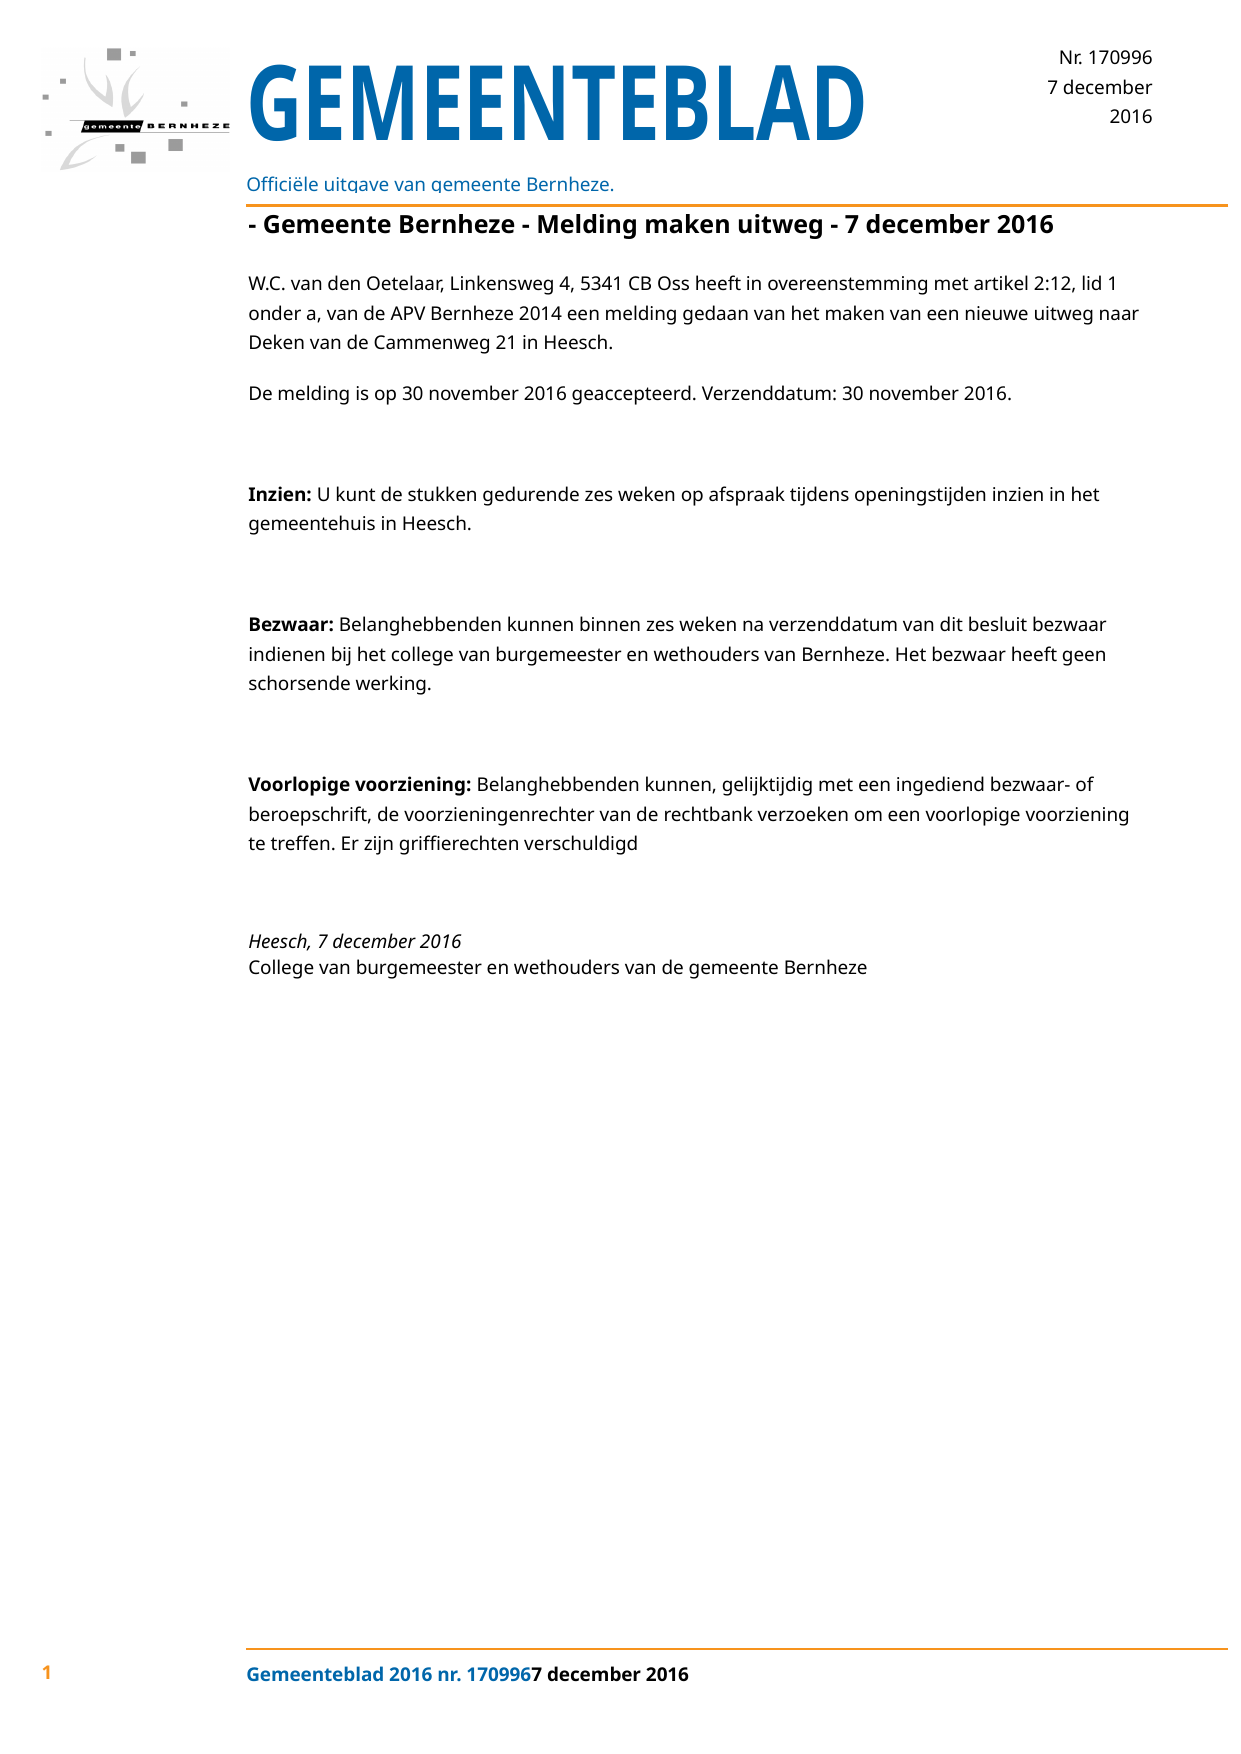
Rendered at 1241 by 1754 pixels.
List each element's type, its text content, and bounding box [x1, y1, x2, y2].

text Inzien: U kunt de stukken gedurende zes weken op afspraak tijdens openingstijden inzien in het gemeentehuis in Heesch. [248, 481, 1152, 536]
text De melding is op 30 november 2016 geaccepteerd. Verzenddatum: 30 november 2016. [248, 380, 1152, 406]
text Bezwaar: Belanghebbenden kunnen binnen zes weken na verzenddatum van dit besluit bezwaar indienen bij het college van burgemeester en wethouders van Bernheze. Het bezwaar heeft geen schorsende werking. [248, 611, 1152, 696]
text Voorlopige voorziening: Belanghebbenden kunnen, gelijktijdig met een ingediend bezwaar- of beroepschrift, de voorzieningenrechter van de rechtbank verzoeken om een voorlopige voorziening te treffen. Er zijn griffierechten verschuldigd [248, 771, 1152, 856]
text College van burgemeester en wethouders van de gemeente Bernheze [248, 954, 1152, 980]
text - Gemeente Bernheze - Melding maken uitweg - 7 december 2016 [248, 207, 1152, 241]
text Heesch, 7 december 2016 [248, 928, 1152, 954]
picture [41, 47, 231, 172]
text W.C. van den Oetelaar, Linkensweg 4, 5341 CB Oss heeft in overeenstemming met artikel 2:12, lid 1 onder a, van de APV Bernheze 2014 een melding gedaan van het maken van een nieuwe uitweg naar Deken van de Cammenweg 21 in Heesch. [248, 270, 1152, 355]
